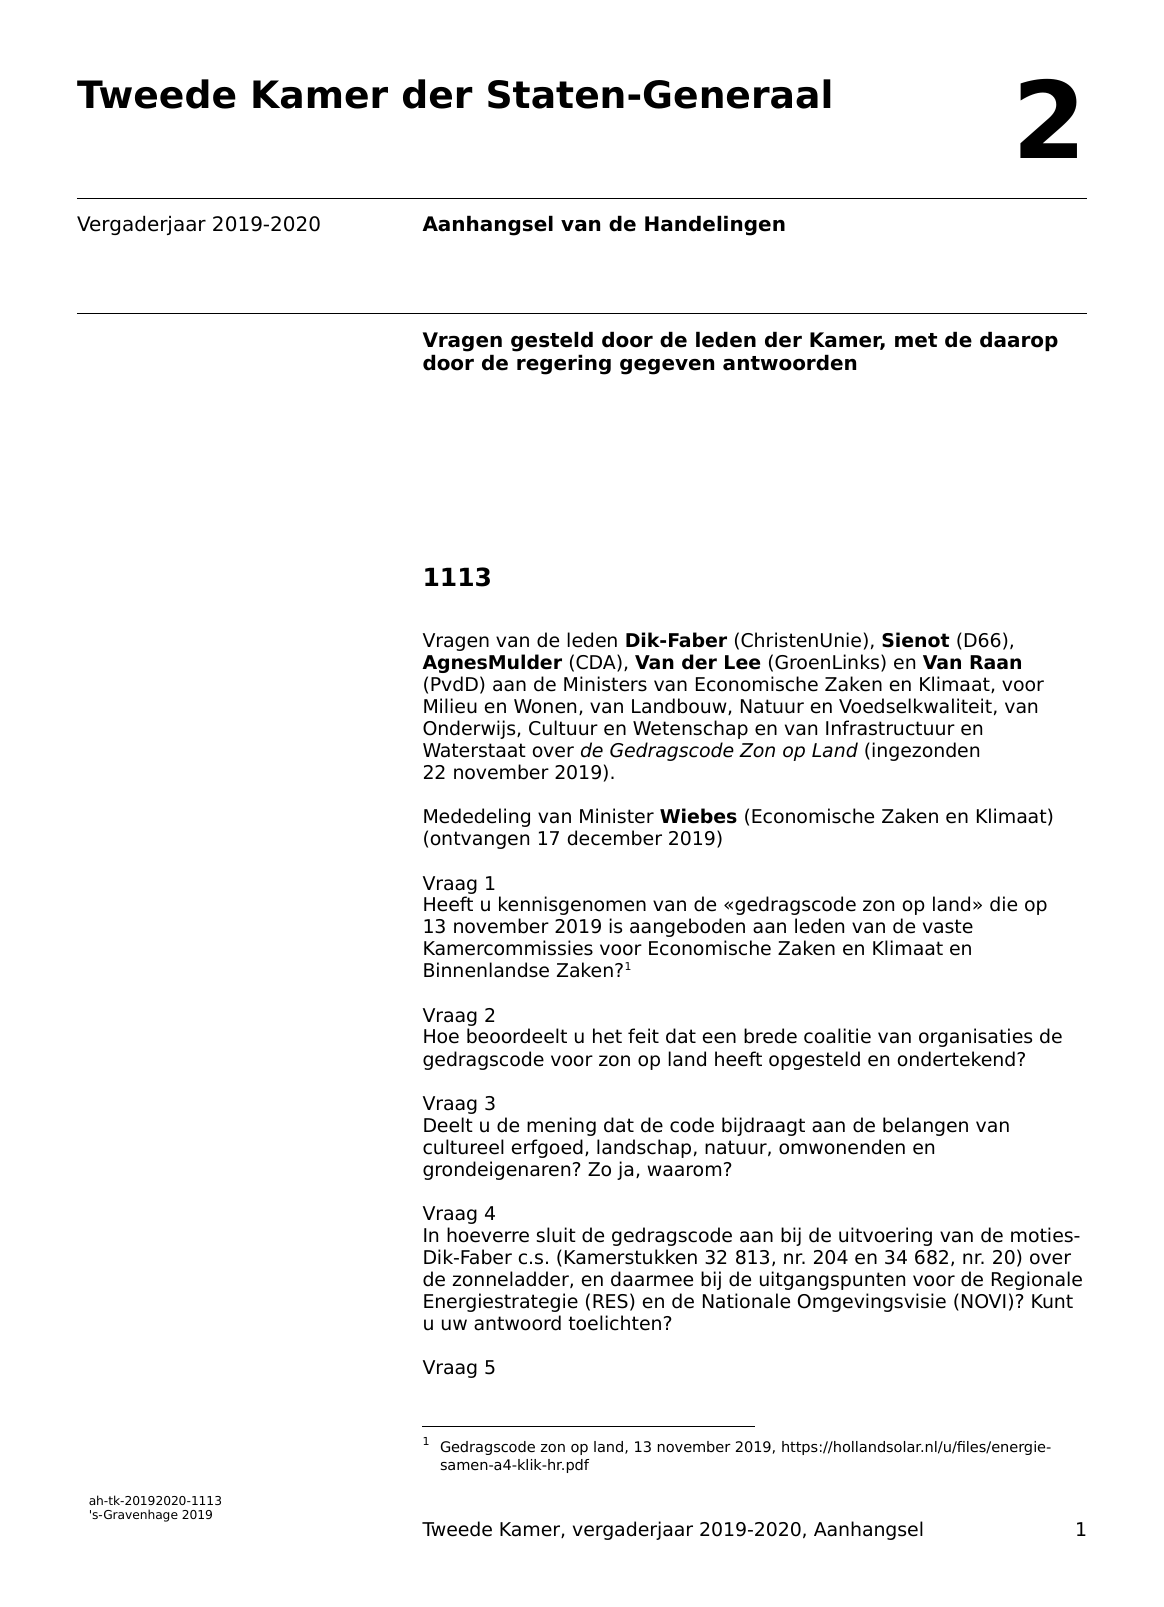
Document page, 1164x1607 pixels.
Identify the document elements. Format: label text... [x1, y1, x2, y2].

text Deelt u de mening dat de code bijdraagt aan de belangen van cultureel erfgoed, landschap, natuur, omwonenden en grondeigenaren? Zo ja, waarom? [422, 1114, 1087, 1181]
text Heeft u kennisgenomen van de «gedragscode zon op land» die op 13 november 2019 is aangeboden aan leden van de vaste Kamercommissies voor Economische Zaken en Klimaat en Binnenlandse Zaken? [422, 894, 1087, 982]
table_cell Aanhangsel van de Handelingen [422, 199, 1087, 313]
text Vraag 5 [422, 1357, 1087, 1379]
text Vraag 1 [422, 872, 1087, 894]
table_header 2 [886, 59, 1087, 198]
text Vraag 3 [422, 1093, 1087, 1114]
text Vraag 4 [422, 1203, 1087, 1225]
table_cell [77, 314, 422, 375]
text Mededeling van Minister Wiebes (Economische Zaken en Klimaat) (ontvangen 17 december 2019) [422, 806, 1087, 850]
text 's-Gravenhage 2019 [88, 1508, 323, 1522]
table_header Tweede Kamer der Staten-Generaal [77, 59, 886, 198]
table_cell Vragen gesteld door de leden der Kamer, met de daarop door de regering gegeven antwoorden [422, 314, 1087, 375]
text Hoe beoordeelt u het feit dat een brede coalitie van organisaties de gedragscode voor zon op land heeft opgesteld en ondertekend? [422, 1026, 1087, 1070]
text In hoeverre sluit de gedragscode aan bij de uitvoering van de moties-Dik-Faber c.s. (Kamerstukken 32 813, nr. 204 en 34 682, nr. 20) over de zonneladder, en daarmee bij de uitgangspunten voor de Regionale Energiestrategie (RES) en de Nationale Omgevingsvisie (NOVI)? Kunt u uw antwoord toelichten? [422, 1225, 1087, 1334]
text 1113 [422, 563, 1087, 592]
table_cell Vergaderjaar 2019-2020 [77, 199, 422, 313]
text Vraag 2 [422, 1004, 1087, 1026]
text Gedragscode zon op land, 13 november 2019, https://hollandsolar.nl/u/files/energie-samen-a4-klik-hr.pdf [422, 1435, 1087, 1474]
text ah-tk-20192020-1113 [88, 1494, 323, 1508]
text Vragen van de leden Dik-Faber (ChristenUnie), Sienot (D66), AgnesMulder (CDA), Van der Lee (GroenLinks) en Van Raan (PvdD) aan de Ministers van Economische Zaken en Klimaat, voor Milieu en Wonen, van Landbouw, Natuur en Voedselkwaliteit, van Onderwijs, Cultuur en Wetenschap en van Infrastructuur en Waterstaat over de Gedragscode Zon op Land (ingezonden 22 november 2019). [422, 630, 1087, 784]
